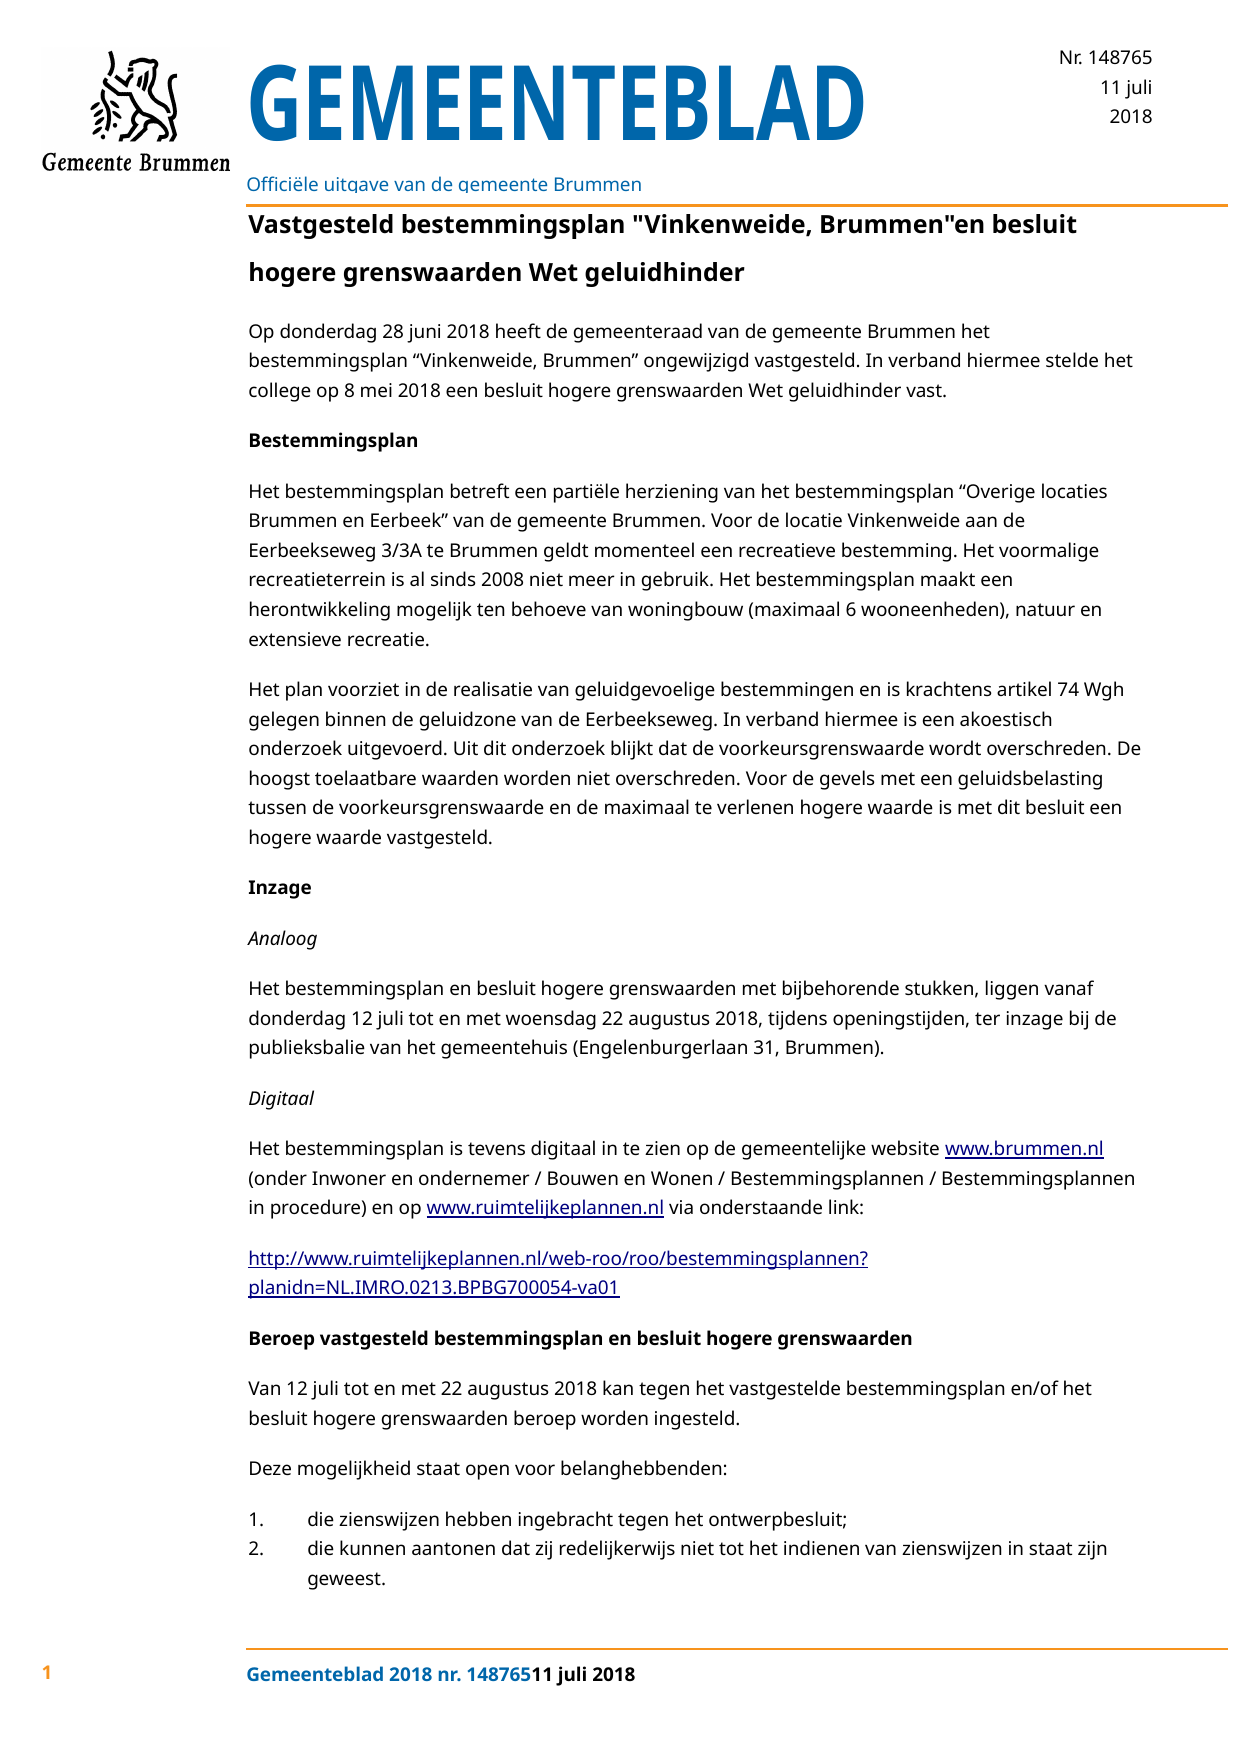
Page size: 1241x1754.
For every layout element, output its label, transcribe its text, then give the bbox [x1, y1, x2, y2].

text Van 12 juli tot en met 22 augustus 2018 kan tegen het vastgestelde bestemmingsplan en/of het besluit hogere grenswaarden beroep worden ingesteld. [248, 1375, 1152, 1431]
list die zienswijzen hebben ingebracht tegen het ontwerpbesluit; [248, 1506, 1152, 1532]
text Het bestemmingsplan en besluit hogere grenswaarden met bijbehorende stukken, liggen vanaf donderdag 12 juli tot en met woensdag 22 augustus 2018, tijdens openingstijden, ter inzage bij de publieksbalie van het gemeentehuis (Engelenburgerlaan 31, Brummen). [248, 975, 1152, 1060]
text Bestemmingsplan [248, 427, 1152, 453]
list die kunnen aantonen dat zij redelijkerwijs niet tot het indienen van zienswijzen in staat zijn geweest. [248, 1535, 1152, 1591]
text Vastgesteld bestemmingsplan "Vinkenweide, Brummen"en besluit hogere grenswaarden Wet geluidhinder [248, 207, 1152, 288]
text Digitaal [248, 1085, 1152, 1111]
text http://www.ruimtelijkeplannen.nl/web-roo/roo/bestemmingsplannen?planidn=NL.IMRO.0213.BPBG700054-va01 [248, 1245, 1152, 1300]
text Op donderdag 28 juni 2018 heeft de gemeenteraad van de gemeente Brummen het bestemmingsplan “Vinkenweide, Brummen” ongewijzigd vastgesteld. In verband hiermee stelde het college op 8 mei 2018 een besluit hogere grenswaarden Wet geluidhinder vast. [248, 318, 1152, 403]
picture [41, 47, 231, 172]
text Het plan voorziet in de realisatie van geluidgevoelige bestemmingen en is krachtens artikel 74 Wgh gelegen binnen de geluidzone van de Eerbeekseweg. In verband hiermee is een akoestisch onderzoek uitgevoerd. Uit dit onderzoek blijkt dat de voorkeursgrenswaarde wordt overschreden. De hoogst toelaatbare waarden worden niet overschreden. Voor de gevels met een geluidsbelasting tussen de voorkeursgrenswaarde en de maximaal te verlenen hogere waarde is met dit besluit een hogere waarde vastgesteld. [248, 676, 1152, 850]
text Het bestemmingsplan is tevens digitaal in te zien op de gemeentelijke website www.brummen.nl (onder Inwoner en ondernemer / Bouwen en Wonen / Bestemmingsplannen / Bestemmingsplannen in procedure) en op www.ruimtelijkeplannen.nl via onderstaande link: [248, 1135, 1152, 1220]
text Inzage [248, 874, 1152, 900]
text Beroep vastgesteld bestemmingsplan en besluit hogere grenswaarden [248, 1325, 1152, 1351]
text Analoog [248, 925, 1152, 951]
text Het bestemmingsplan betreft een partiële herziening van het bestemmingsplan “Overige locaties Brummen en Eerbeek” van de gemeente Brummen. Voor de locatie Vinkenweide aan de Eerbeekseweg 3/3A te Brummen geldt momenteel een recreatieve bestemming. Het voormalige recreatieterrein is al sinds 2008 niet meer in gebruik. Het bestemmingsplan maakt een herontwikkeling mogelijk ten behoeve van woningbouw (maximaal 6 wooneenheden), natuur en extensieve recreatie. [248, 478, 1152, 652]
text Deze mogelijkheid staat open voor belanghebbenden: [248, 1455, 1152, 1481]
